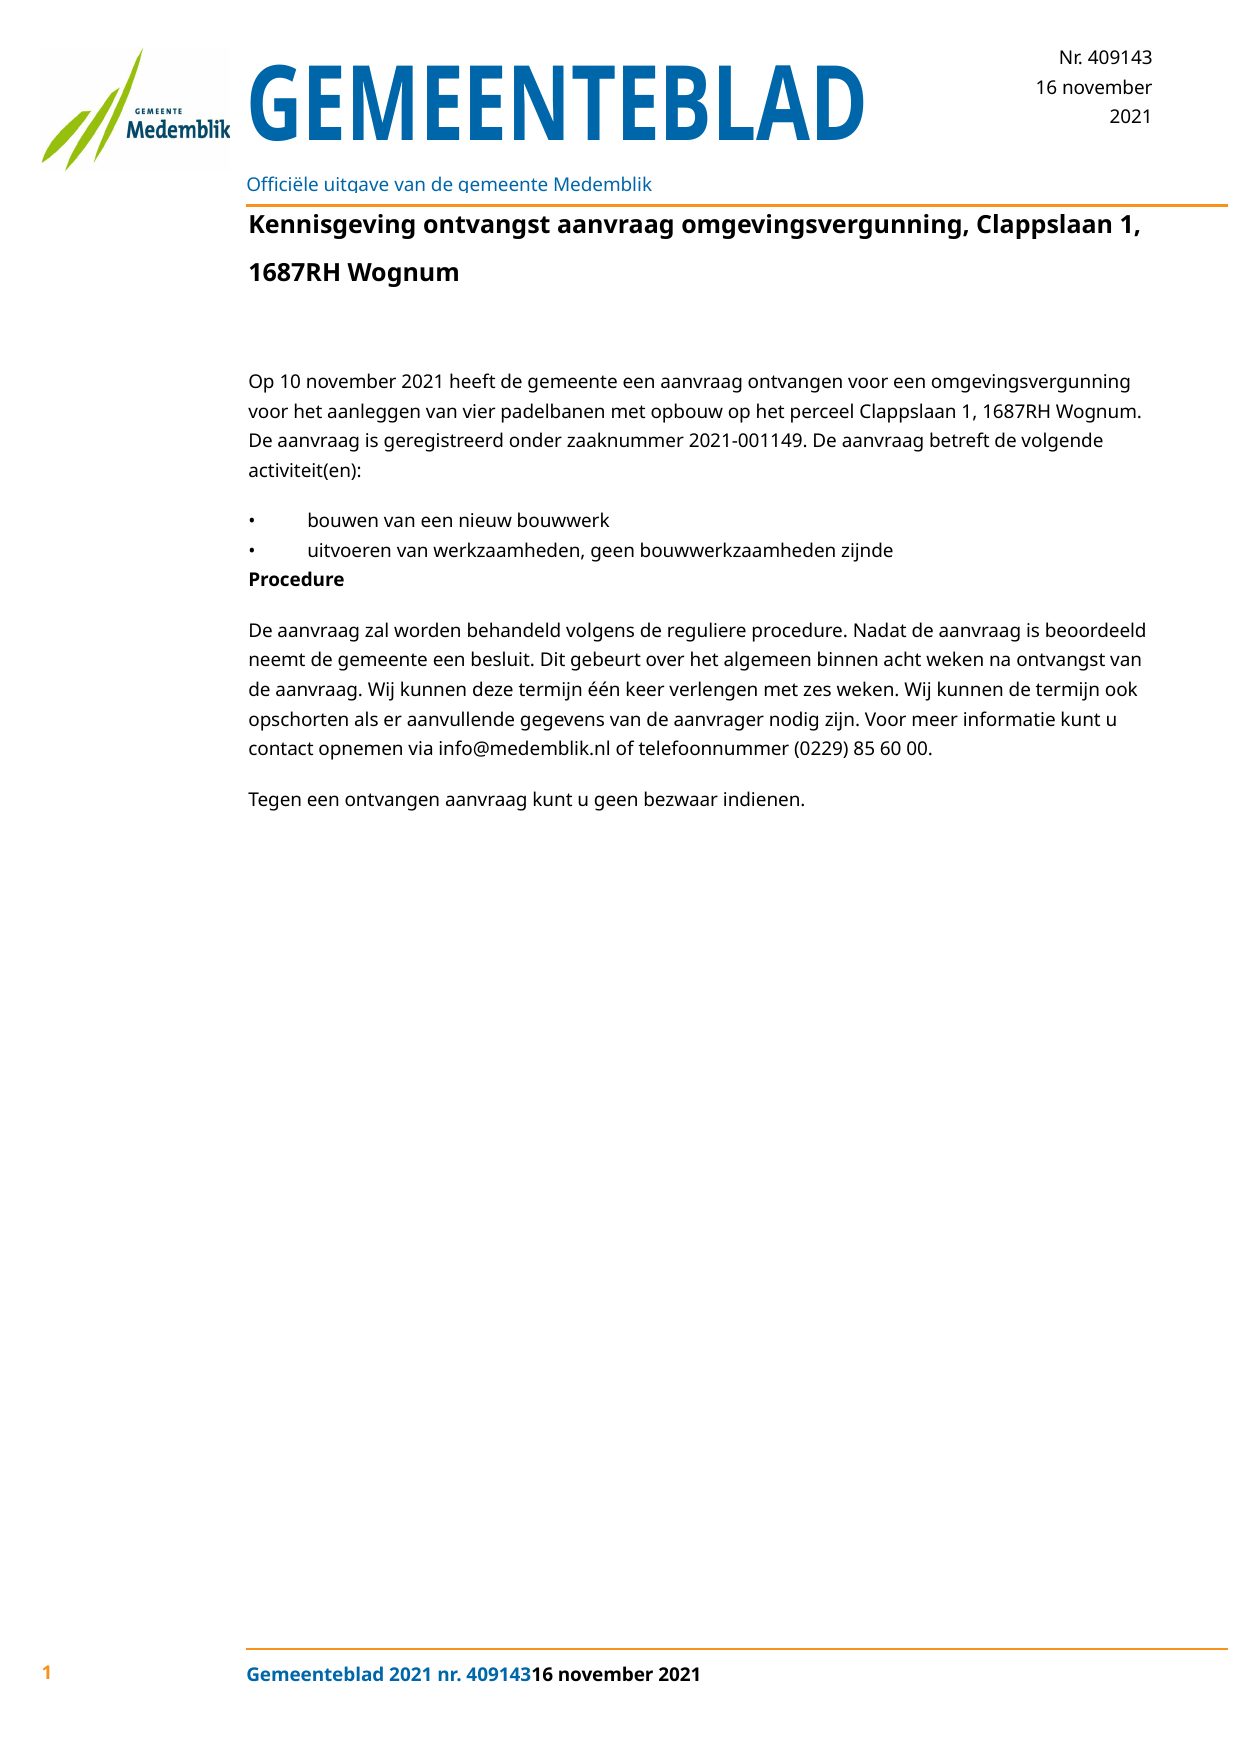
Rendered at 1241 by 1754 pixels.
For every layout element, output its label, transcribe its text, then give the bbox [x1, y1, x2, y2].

text De aanvraag zal worden behandeld volgens de reguliere procedure. Nadat de aanvraag is beoordeeld neemt de gemeente een besluit. Dit gebeurt over het algemeen binnen acht weken na ontvangst van de aanvraag. Wij kunnen deze termijn één keer verlengen met zes weken. Wij kunnen de termijn ook opschorten als er aanvullende gegevens van de aanvrager nodig zijn. Voor meer informatie kunt u contact opnemen via info@medemblik.nl of telefoonnummer (0229) 85 60 00. [248, 617, 1152, 761]
text Tegen een ontvangen aanvraag kunt u geen bezwaar indienen. [248, 786, 1152, 812]
text Procedure [248, 567, 1152, 592]
list uitvoeren van werkzaamheden, geen bouwwerkzaamheden zijnde [248, 537, 1152, 563]
text Kennisgeving ontvangst aanvraag omgevingsvergunning, Clappslaan 1, 1687RH Wognum [248, 207, 1152, 288]
text Op 10 november 2021 heeft de gemeente een aanvraag ontvangen voor een omgevingsvergunning voor het aanleggen van vier padelbanen met opbouw op het perceel Clappslaan 1, 1687RH Wognum. De aanvraag is geregistreerd onder zaaknummer 2021-001149. De aanvraag betreft de volgende activiteit(en): [248, 368, 1152, 483]
list bouwen van een nieuw bouwwerk [248, 507, 1152, 533]
picture [41, 47, 231, 172]
